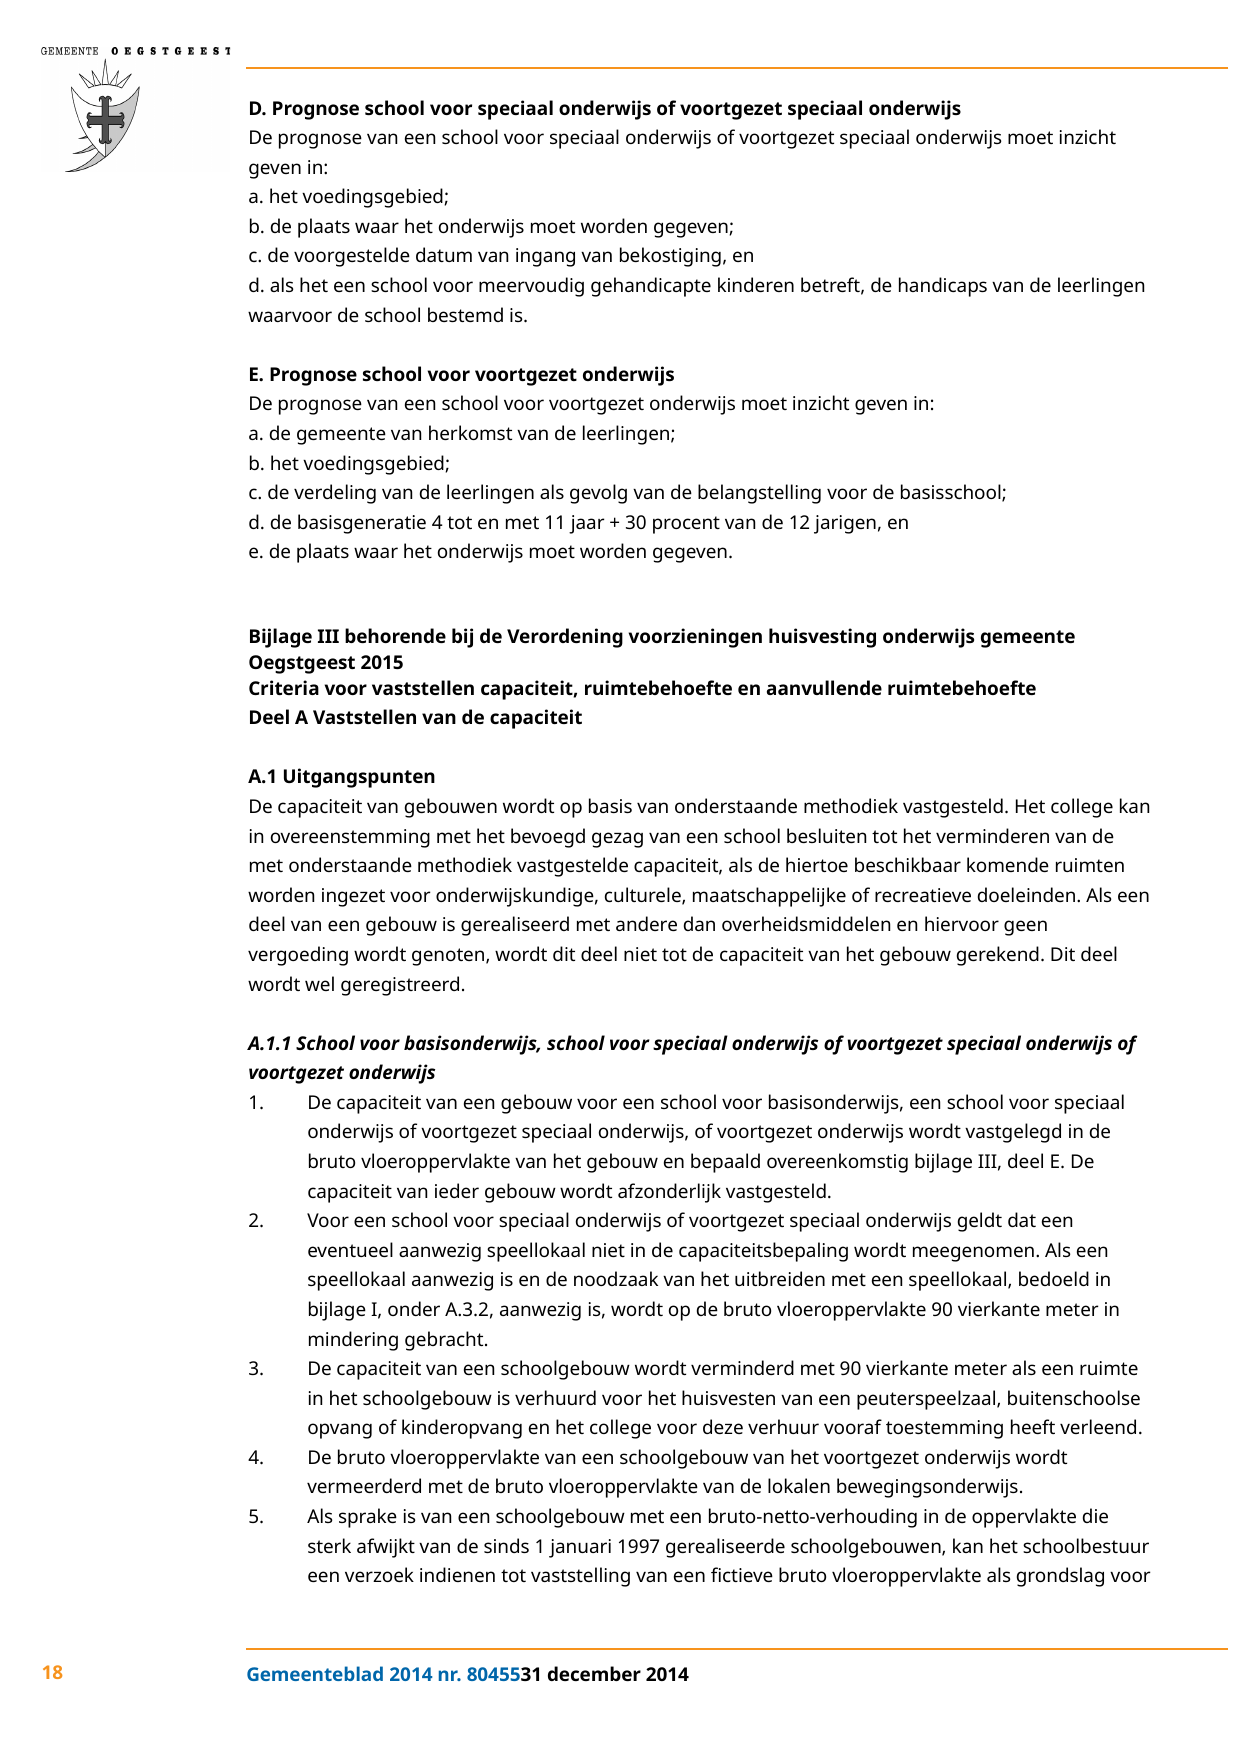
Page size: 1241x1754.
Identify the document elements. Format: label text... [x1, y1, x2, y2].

list Voor een school voor speciaal onderwijs of voortgezet speciaal onderwijs geldt dat een eventueel aanwezig speellokaal niet in de capaciteitsbepaling wordt meegenomen. Als een speellokaal aan­wezig is en de noodzaak van het uitbreiden met een speellokaal, bedoeld in bijlage I, onder A.3.2, aanwezig is, wordt op de bruto vloeroppervlakte 90 vierkante meter in mindering gebracht. [248, 1207, 1152, 1351]
text A.1.1 School voor basisonderwijs, school voor speciaal onderwijs of voortgezet speciaal onderwijs of voortgezet onderwijs [248, 1030, 1152, 1085]
text a. het voedingsgebied; [248, 183, 1152, 209]
text d. de basisgeneratie 4 tot en met 11 jaar + 30 procent van de 12 jarigen, en [248, 509, 1152, 535]
picture [41, 47, 231, 172]
text c. de verdeling van de leerlingen als gevolg van de belangstelling voor de basisschool; [248, 479, 1152, 505]
text De prognose van een school voor speciaal onderwijs of voortgezet speciaal onderwijs moet inzicht geven in: [248, 124, 1152, 180]
list De bruto vloeroppervlakte van een schoolgebouw van het voortgezet onderwijs wordt vermeerderd met de bruto vloeroppervlakte van de lokalen bewegingsonderwijs. [248, 1444, 1152, 1499]
list De capaciteit van een schoolgebouw wordt verminderd met 90 vierkante meter als een ruimte in het schoolgebouw is verhuurd voor het huisvesten van een peuterspeelzaal, buitenschoolse opvang of kinderopvang en het college voor deze verhuur vooraf toestemming heeft verleend. [248, 1355, 1152, 1440]
text De prognose van een school voor voortgezet onderwijs moet inzicht geven in: [248, 391, 1152, 416]
text Criteria voor vaststellen capaciteit, ruimtebehoefte en aanvullende ruimtebehoefte [248, 675, 1152, 701]
text b. de plaats waar het onderwijs moet worden gegeven; [248, 213, 1152, 239]
text De capaciteit van gebouwen wordt op basis van onderstaande methodiek vastgesteld. Het college kan in overeenstemming met het bevoegd gezag van een school besluiten tot het verminderen van de met onderstaande methodiek vastgestelde capaciteit, als de hiertoe beschikbaar komende ruimten worden ingezet voor onderwijskundige, culturele, maatschappelijke of recreatieve doeleinden. Als een deel van een gebouw is gerealiseerd met andere dan overheidsmiddelen en hiervoor geen vergoeding wordt genoten, wordt dit deel niet tot de capaciteit van het gebouw gerekend. Dit deel wordt wel geregis­treerd. [248, 793, 1152, 996]
text e. de plaats waar het onderwijs moet worden gegeven. [248, 538, 1152, 564]
list De capaciteit van een gebouw voor een school voor basisonderwijs, een school voor speciaal onderwijs of voortgezet speciaal onderwijs, of voortgezet onderwijs wordt vastgelegd in de bruto vloeroppervlakte van het gebouw en bepaald overeenkomstig bijlage III, deel E. De capaciteit van ieder gebouw wordt afzonderlijk vastgesteld. [248, 1089, 1152, 1203]
text d. als het een school voor meervoudig gehandicapte kinderen betreft, de handicaps van de leerlingen waarvoor de school bestemd is. [248, 272, 1152, 328]
list Als sprake is van een schoolgebouw met een bruto-netto-verhouding in de oppervlakte die sterk afwijkt van de sinds 1 januari 1997 gerealiseerde schoolgebouwen, kan het schoolbestuur een verzoek indienen tot vaststelling van een fictieve bruto vloeroppervlakte als grondslag voor [248, 1503, 1152, 1588]
text a. de gemeente van herkomst van de leerlingen; [248, 420, 1152, 446]
text Bijlage III behorende bij de Verordening voorzieningen huisvesting onderwijs gemeente Oegstgeest 2015 [248, 623, 1152, 675]
text E. Prognose school voor voortgezet onderwijs [248, 361, 1152, 387]
text Deel A Vaststellen van de capaciteit [248, 704, 1152, 730]
text D. Prognose school voor speciaal onderwijs of voortgezet speciaal onderwijs [248, 95, 1152, 121]
text c. de voorgestelde datum van ingang van bekostiging, en [248, 243, 1152, 268]
text A.1 Uitgangspunten [248, 764, 1152, 789]
text b. het voedingsgebied; [248, 450, 1152, 476]
